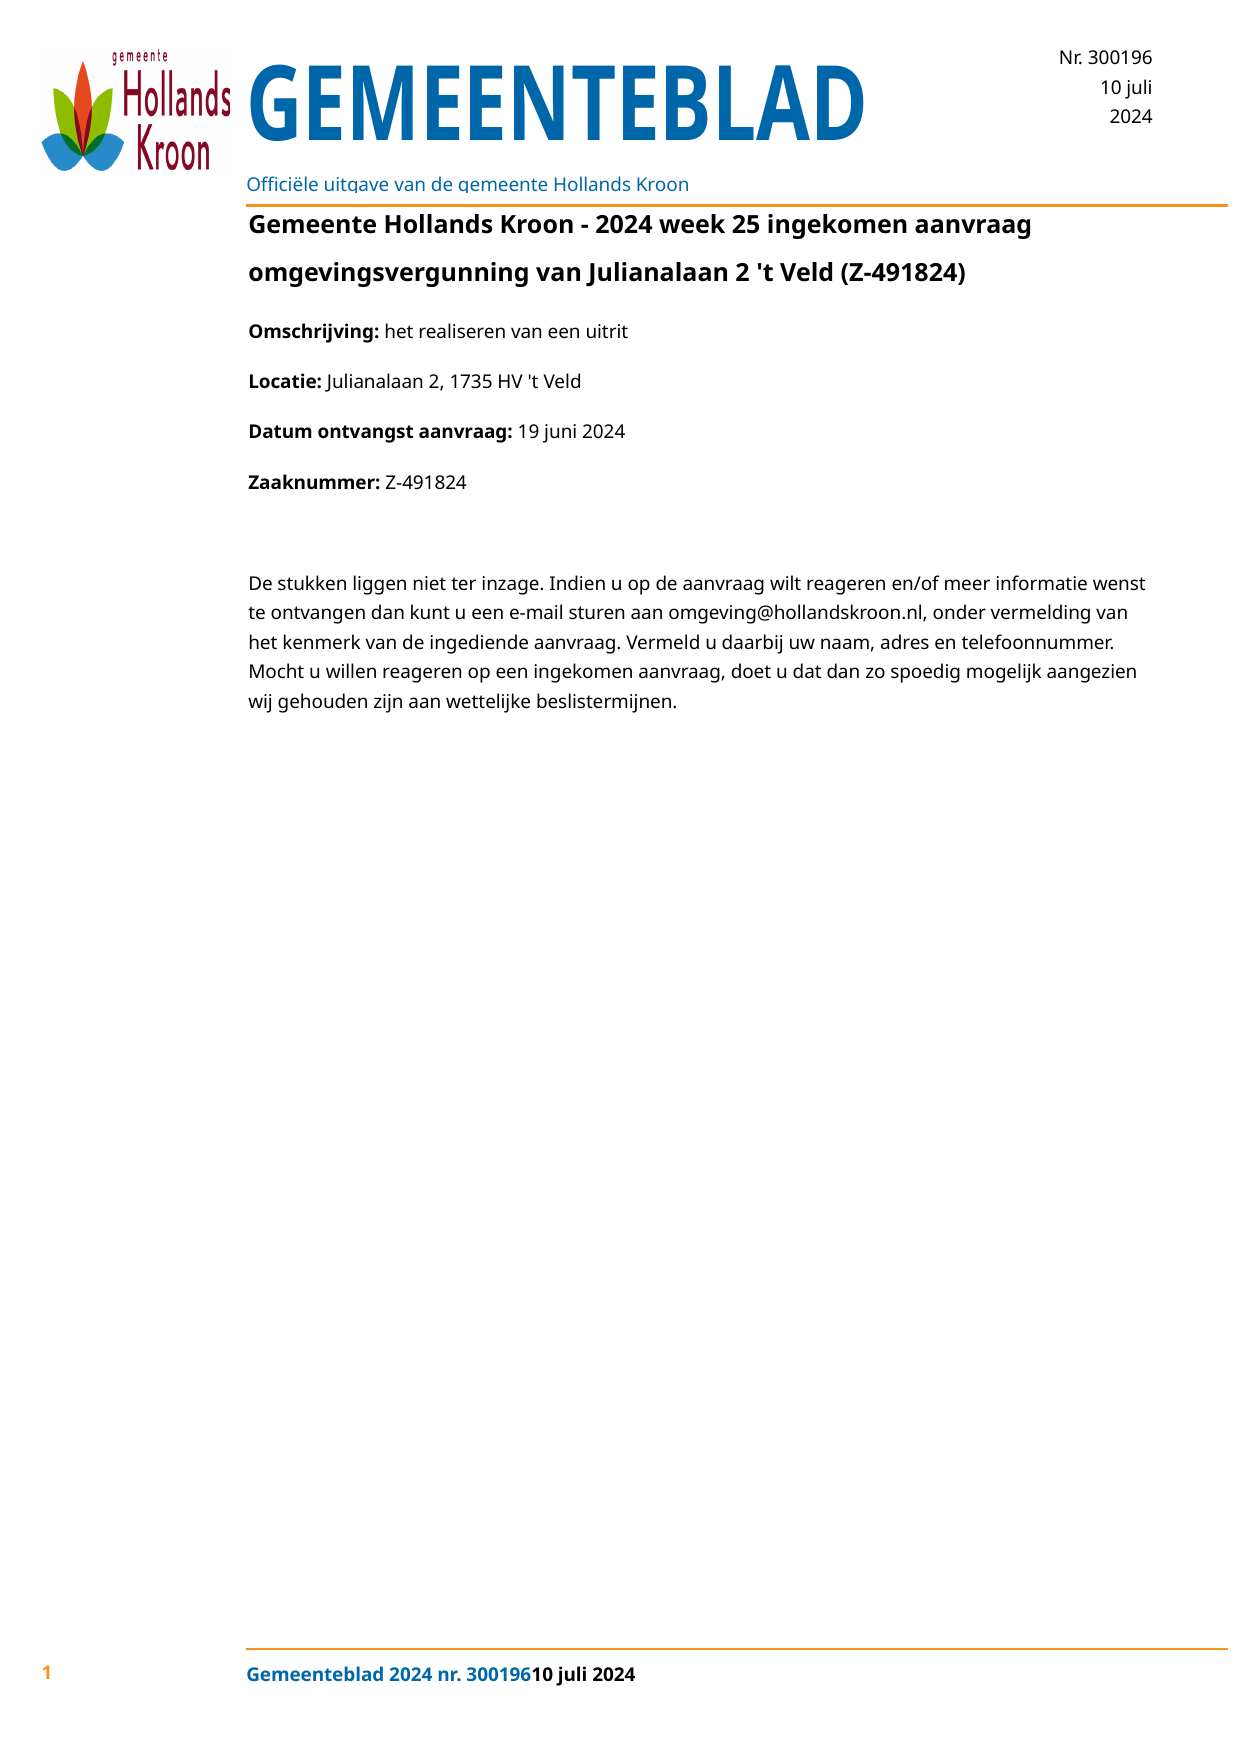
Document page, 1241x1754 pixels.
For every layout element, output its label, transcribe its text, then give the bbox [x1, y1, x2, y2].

text De stukken liggen niet ter inzage. Indien u op de aanvraag wilt reageren en/of meer informatie wenst te ontvangen dan kunt u een e-mail sturen aan omgeving@hollandskroon.nl, onder vermelding van het kenmerk van de ingediende aanvraag. Vermeld u daarbij uw naam, adres en telefoonnummer. Mocht u willen reageren op een ingekomen aanvraag, doet u dat dan zo spoedig mogelijk aangezien wij gehouden zijn aan wettelijke beslistermijnen. [248, 570, 1152, 714]
text Locatie: Julianalaan 2, 1735 HV 't Veld [248, 368, 1152, 394]
text Omschrijving: het realiseren van een uitrit [248, 318, 1152, 344]
picture [41, 47, 231, 172]
text Zaaknummer: Z-491824 [248, 469, 1152, 495]
text Datum ontvangst aanvraag: 19 juni 2024 [248, 419, 1152, 444]
text Gemeente Hollands Kroon - 2024 week 25 ingekomen aanvraag omgevingsvergunning van Julianalaan 2 't Veld (Z-491824) [248, 207, 1152, 288]
